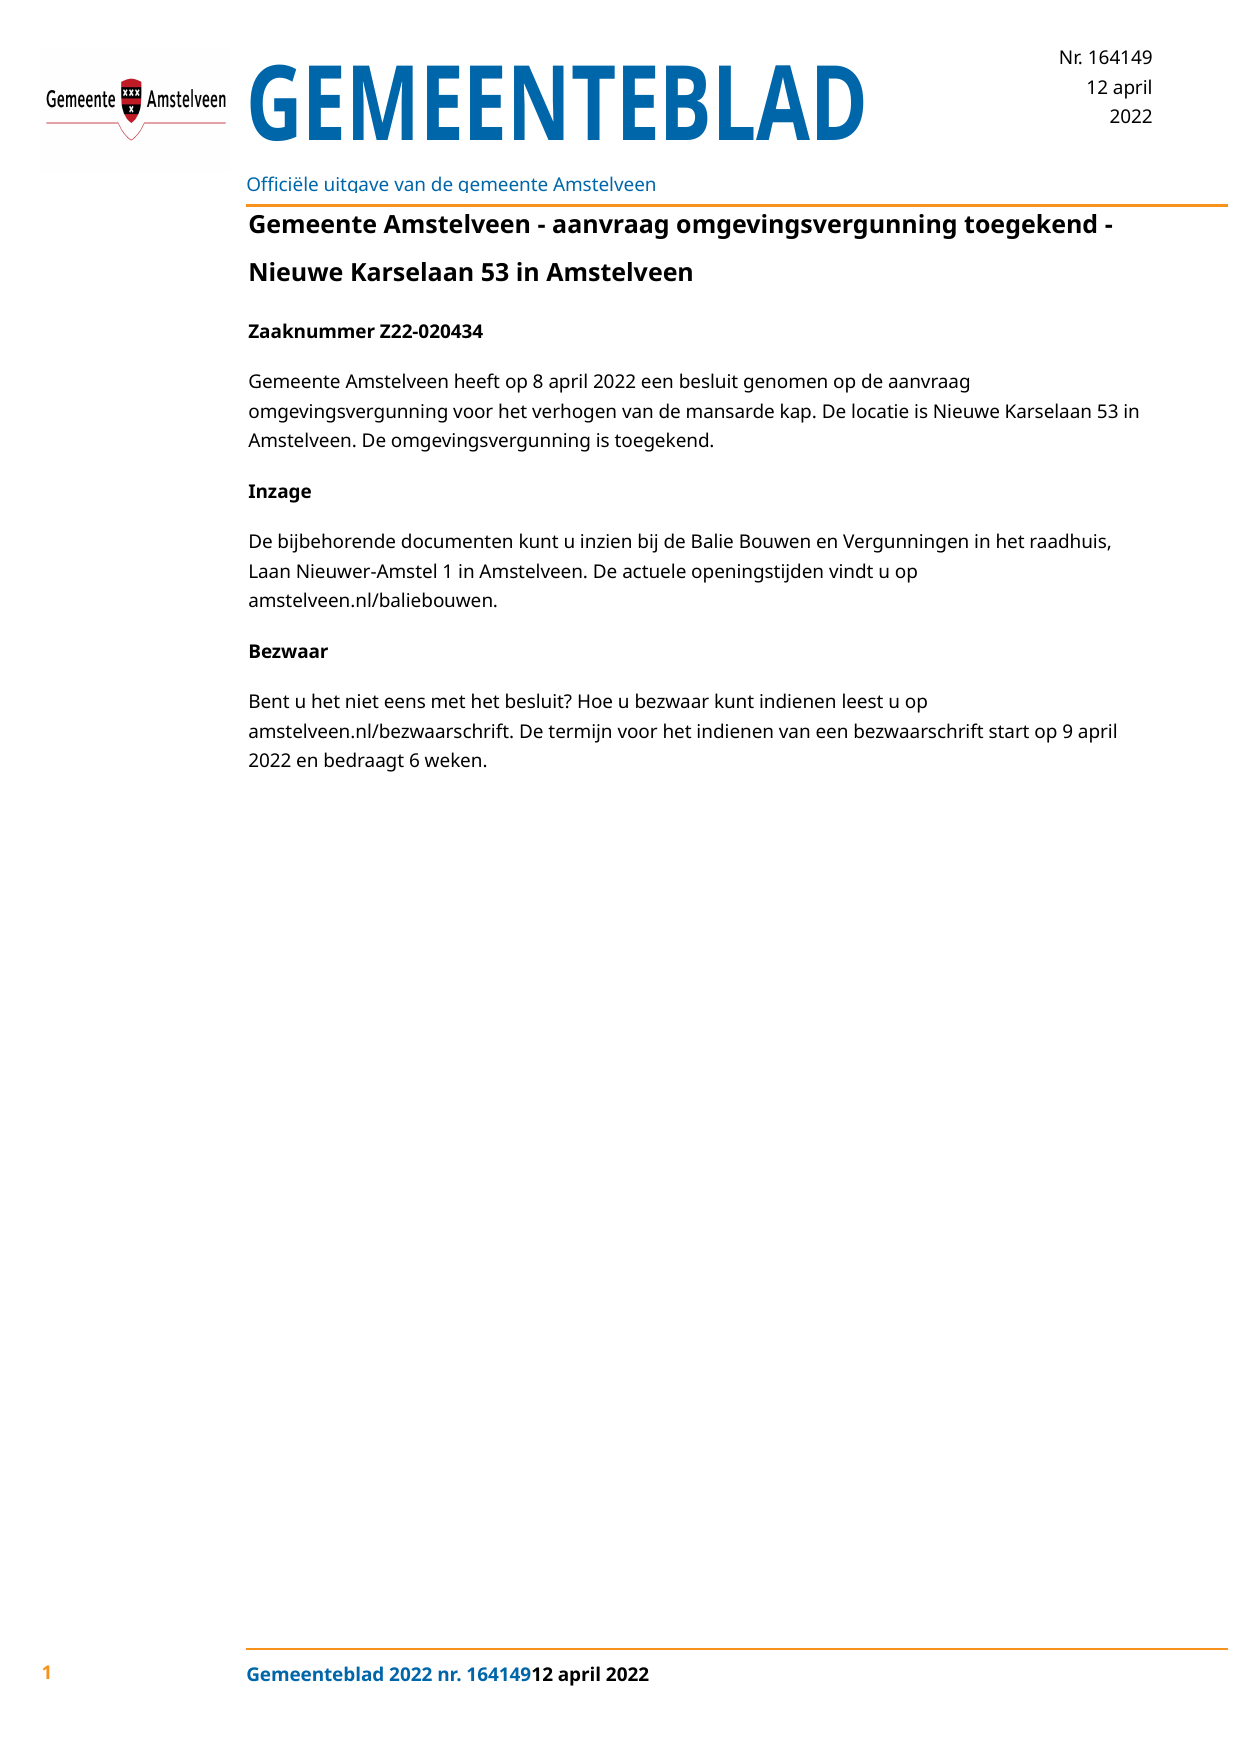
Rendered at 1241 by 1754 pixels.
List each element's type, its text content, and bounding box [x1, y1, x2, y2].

text De bijbehorende documenten kunt u inzien bij de Balie Bouwen en Vergunningen in het raadhuis, Laan Nieuwer-Amstel 1 in Amstelveen. De actuele openingstijden vindt u op amstelveen.nl/baliebouwen. [248, 528, 1152, 613]
text Gemeente Amstelveen heeft op 8 april 2022 een besluit genomen op de aanvraag omgevingsvergunning voor het verhogen van de mansarde kap. De locatie is Nieuwe Karselaan 53 in Amstelveen. De omgevingsvergunning is toegekend. [248, 368, 1152, 453]
text Inzage [248, 478, 1152, 504]
picture [41, 47, 231, 172]
text Gemeente Amstelveen - aanvraag omgevingsvergunning toegekend - Nieuwe Karselaan 53 in Amstelveen [248, 207, 1152, 288]
text Bezwaar [248, 638, 1152, 664]
text Zaaknummer Z22-020434 [248, 318, 1152, 344]
text Bent u het niet eens met het besluit? Hoe u bezwaar kunt indienen leest u op amstelveen.nl/bezwaarschrift. De termijn voor het indienen van een bezwaarschrift start op 9 april 2022 en bedraagt 6 weken. [248, 688, 1152, 773]
